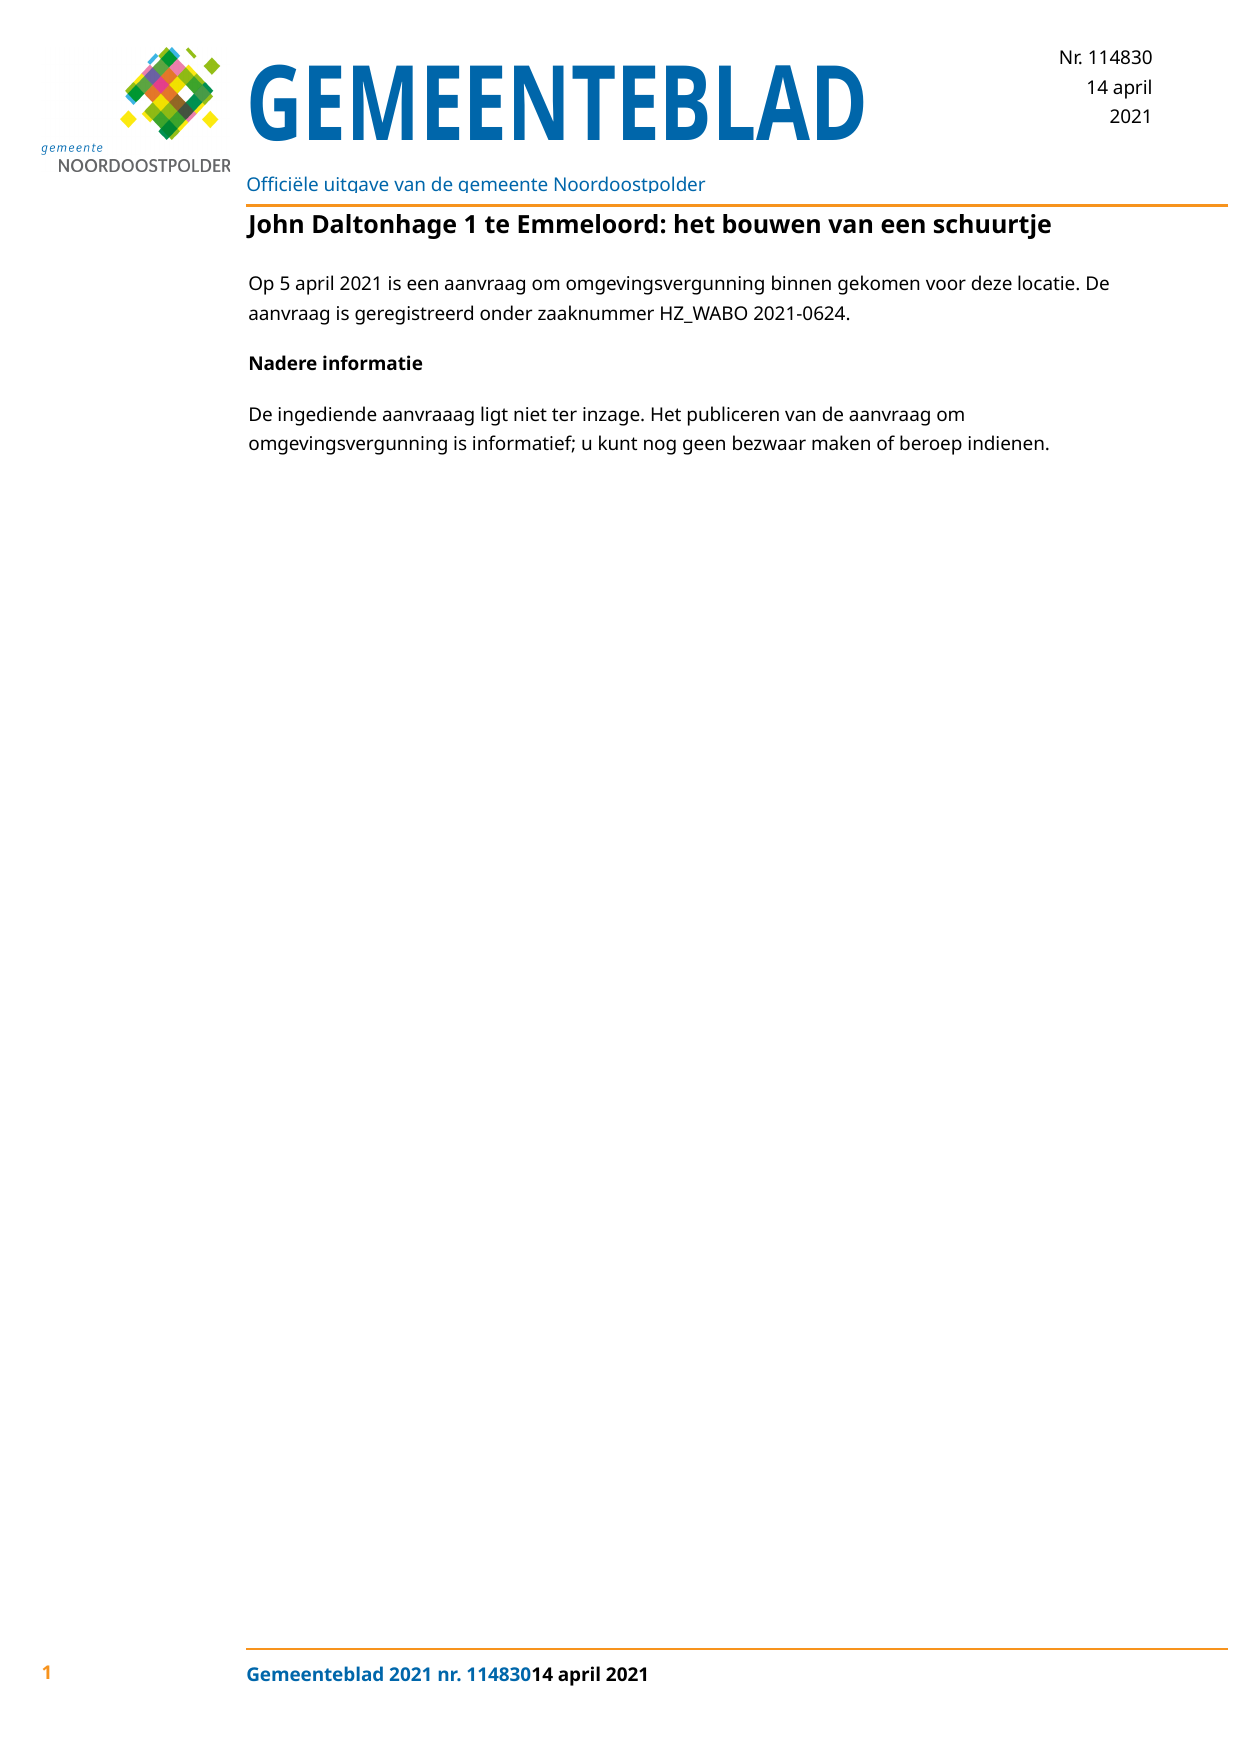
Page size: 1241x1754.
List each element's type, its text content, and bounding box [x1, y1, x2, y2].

picture [41, 47, 231, 172]
text John Daltonhage 1 te Emmeloord: het bouwen van een schuurtje [248, 207, 1152, 241]
text De ingediende aanvraaag ligt niet ter inzage. Het publiceren van de aanvraag om omgevingsvergunning is informatief; u kunt nog geen bezwaar maken of beroep indienen. [248, 401, 1152, 456]
text Op 5 april 2021 is een aanvraag om omgevingsvergunning binnen gekomen voor deze locatie. De aanvraag is geregistreerd onder zaaknummer HZ_WABO 2021-0624. [248, 270, 1152, 326]
text Nadere informatie [248, 350, 1152, 376]
